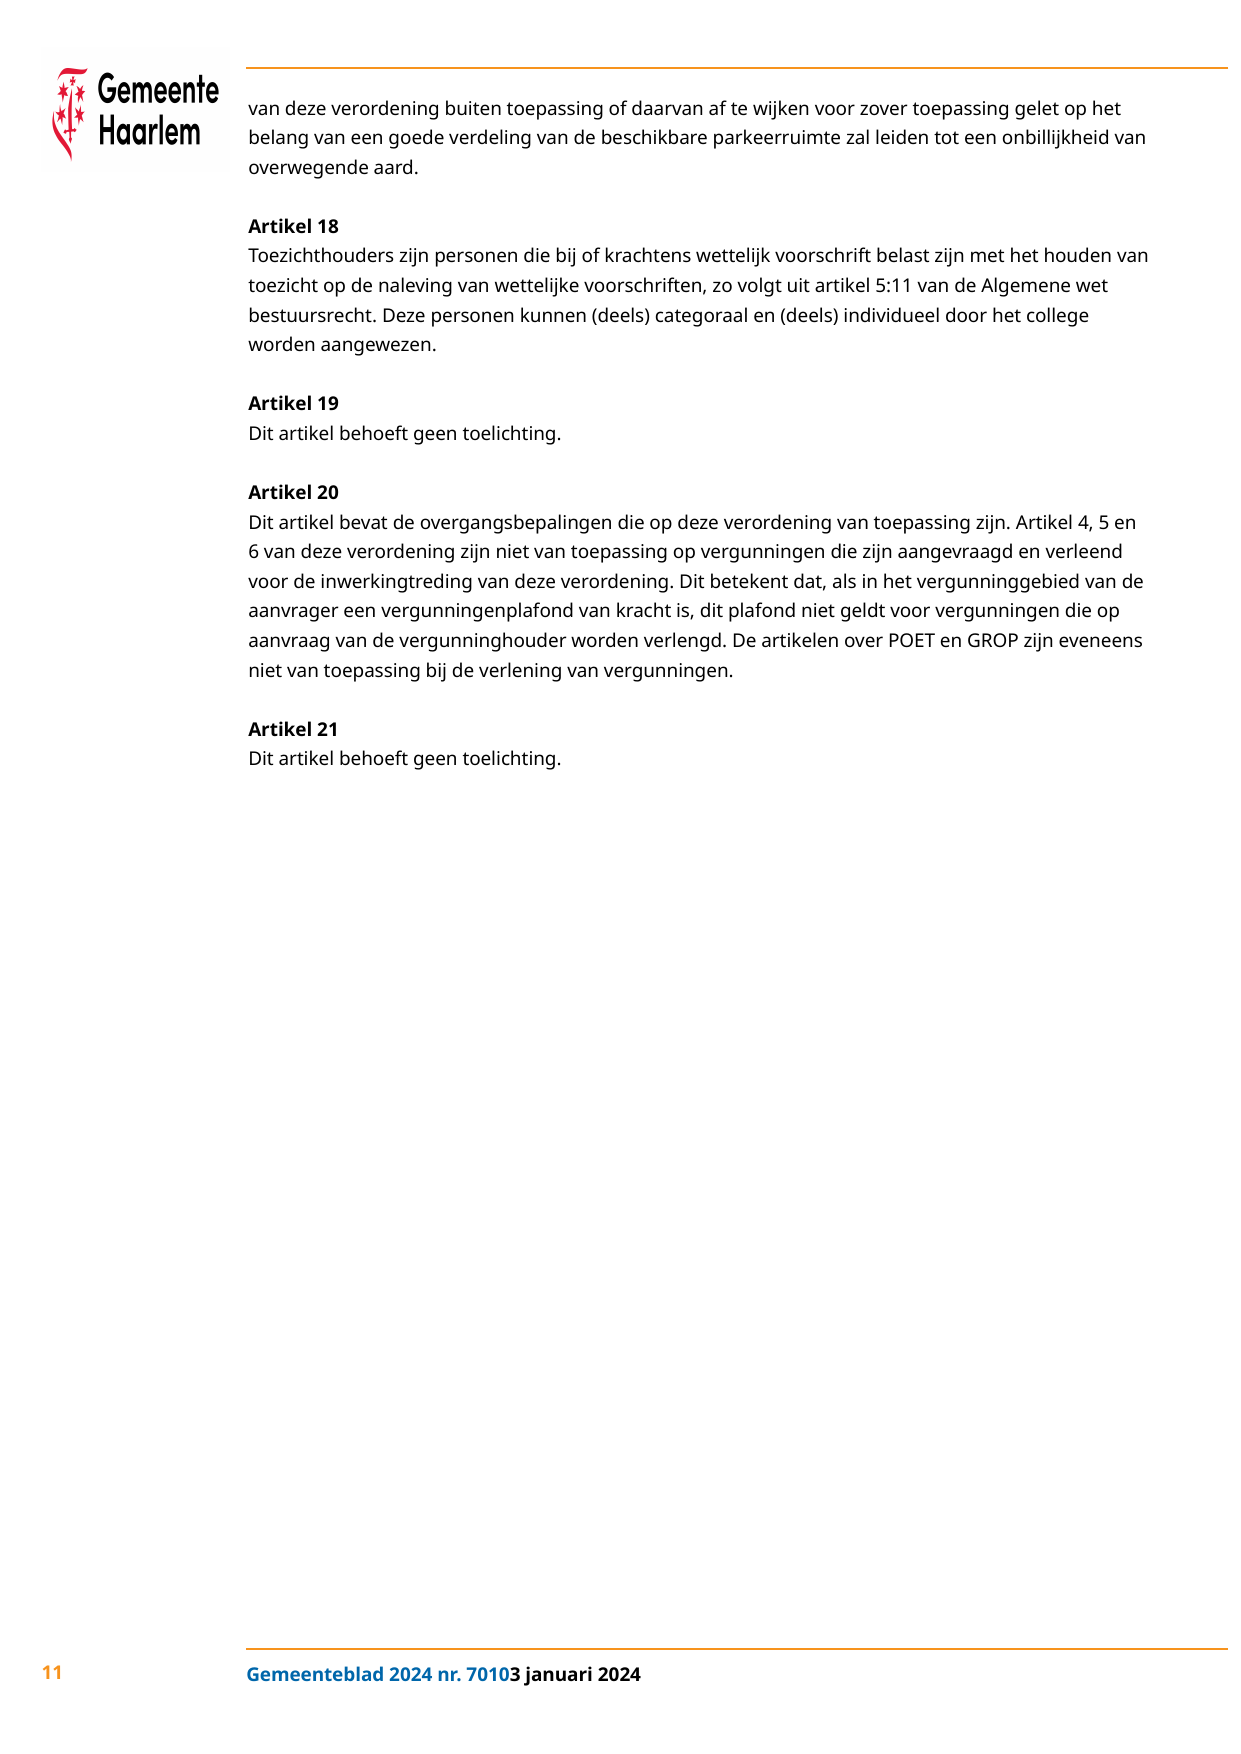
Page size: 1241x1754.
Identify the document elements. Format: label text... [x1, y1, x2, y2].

text Artikel 21 [248, 716, 1152, 742]
text Dit artikel behoeft geen toelichting. [248, 746, 1152, 771]
picture [41, 47, 231, 172]
text Dit artikel behoeft geen toelichting. [248, 420, 1152, 446]
text Toezichthouders zijn personen die bij of krachtens wettelijk voorschrift belast zijn met het houden van toezicht op de naleving van wettelijke voorschriften, zo volgt uit artikel 5:11 van de Algemene wet bestuursrecht. Deze personen kunnen (deels) categoraal en (deels) individueel door het college worden aangewezen. [248, 243, 1152, 357]
text Artikel 20 [248, 479, 1152, 505]
text Dit artikel bevat de overgangsbepalingen die op deze verordening van toepassing zijn. Artikel 4, 5 en 6 van deze verordening zijn niet van toepassing op vergunningen die zijn aangevraagd en verleend voor de inwerkingtreding van deze verordening. Dit betekent dat, als in het vergunninggebied van de aanvrager een vergunningenplafond van kracht is, dit plafond niet geldt voor vergunningen die op aanvraag van de vergunninghouder worden verlengd. De artikelen over POET en GROP zijn eveneens niet van toepassing bij de verlening van vergunningen. [248, 509, 1152, 683]
text Artikel 19 [248, 391, 1152, 416]
text Artikel 18 [248, 213, 1152, 239]
text van deze verordening buiten toepassing of daarvan af te wijken voor zover toepassing gelet op het belang van een goede verdeling van de beschikbare parkeerruimte zal leiden tot een onbillijkheid van overwegende aard. [248, 95, 1152, 180]
